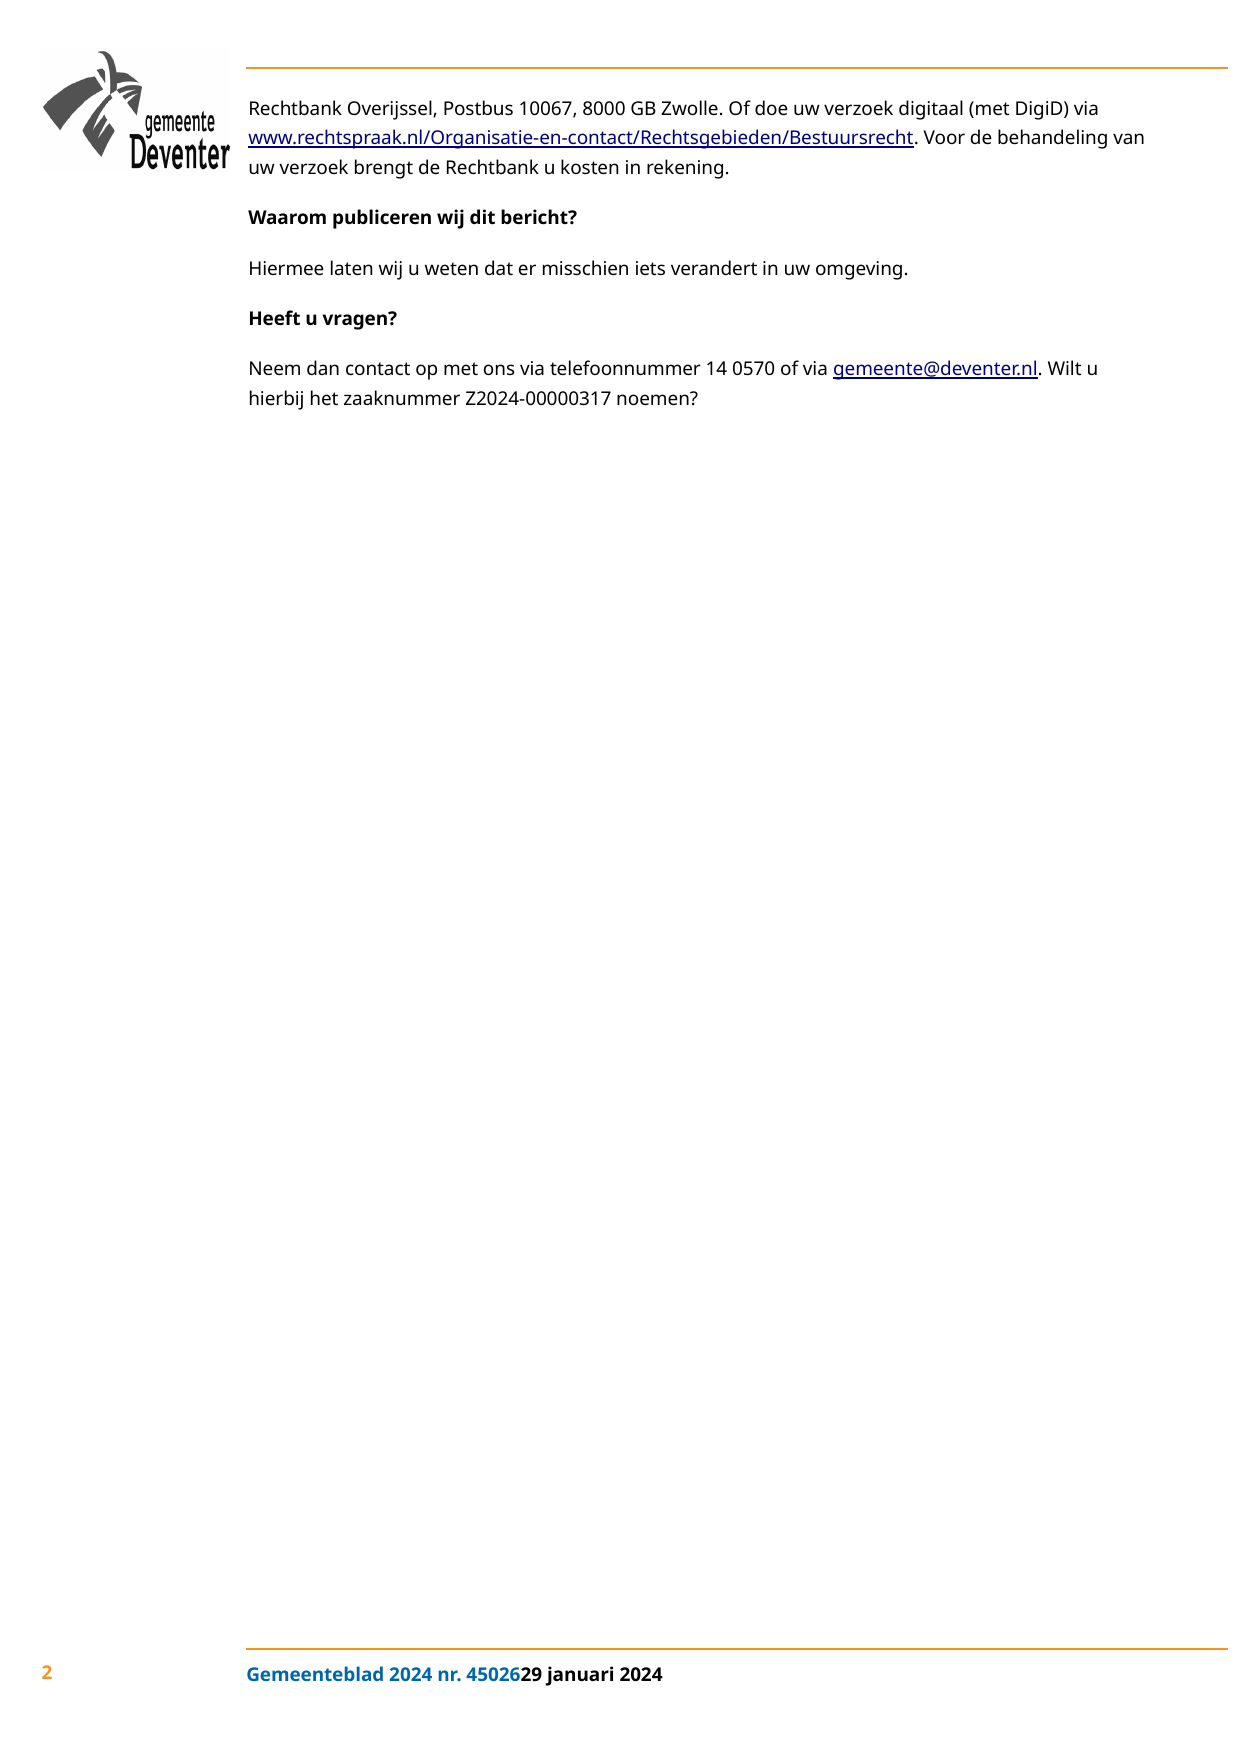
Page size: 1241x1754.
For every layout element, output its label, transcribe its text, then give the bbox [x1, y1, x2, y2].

text Hiermee laten wij u weten dat er misschien iets verandert in uw omgeving. [248, 255, 1152, 281]
text Waarom publiceren wij dit bericht? [248, 204, 1152, 230]
picture [41, 47, 231, 172]
text Heeft u vragen? [248, 305, 1152, 331]
text Rechtbank Overijssel, Postbus 10067, 8000 GB Zwolle. Of doe uw verzoek digitaal (met DigiD) via www.rechtspraak.nl/Organisatie-en-contact/Rechtsgebieden/Bestuursrecht. Voor de behandeling van uw verzoek brengt de Rechtbank u kosten in rekening. [248, 95, 1152, 180]
text Neem dan contact op met ons via telefoonnummer 14 0570 of via gemeente@deventer.nl. Wilt u hierbij het zaaknummer Z2024-00000317 noemen? [248, 356, 1152, 411]
